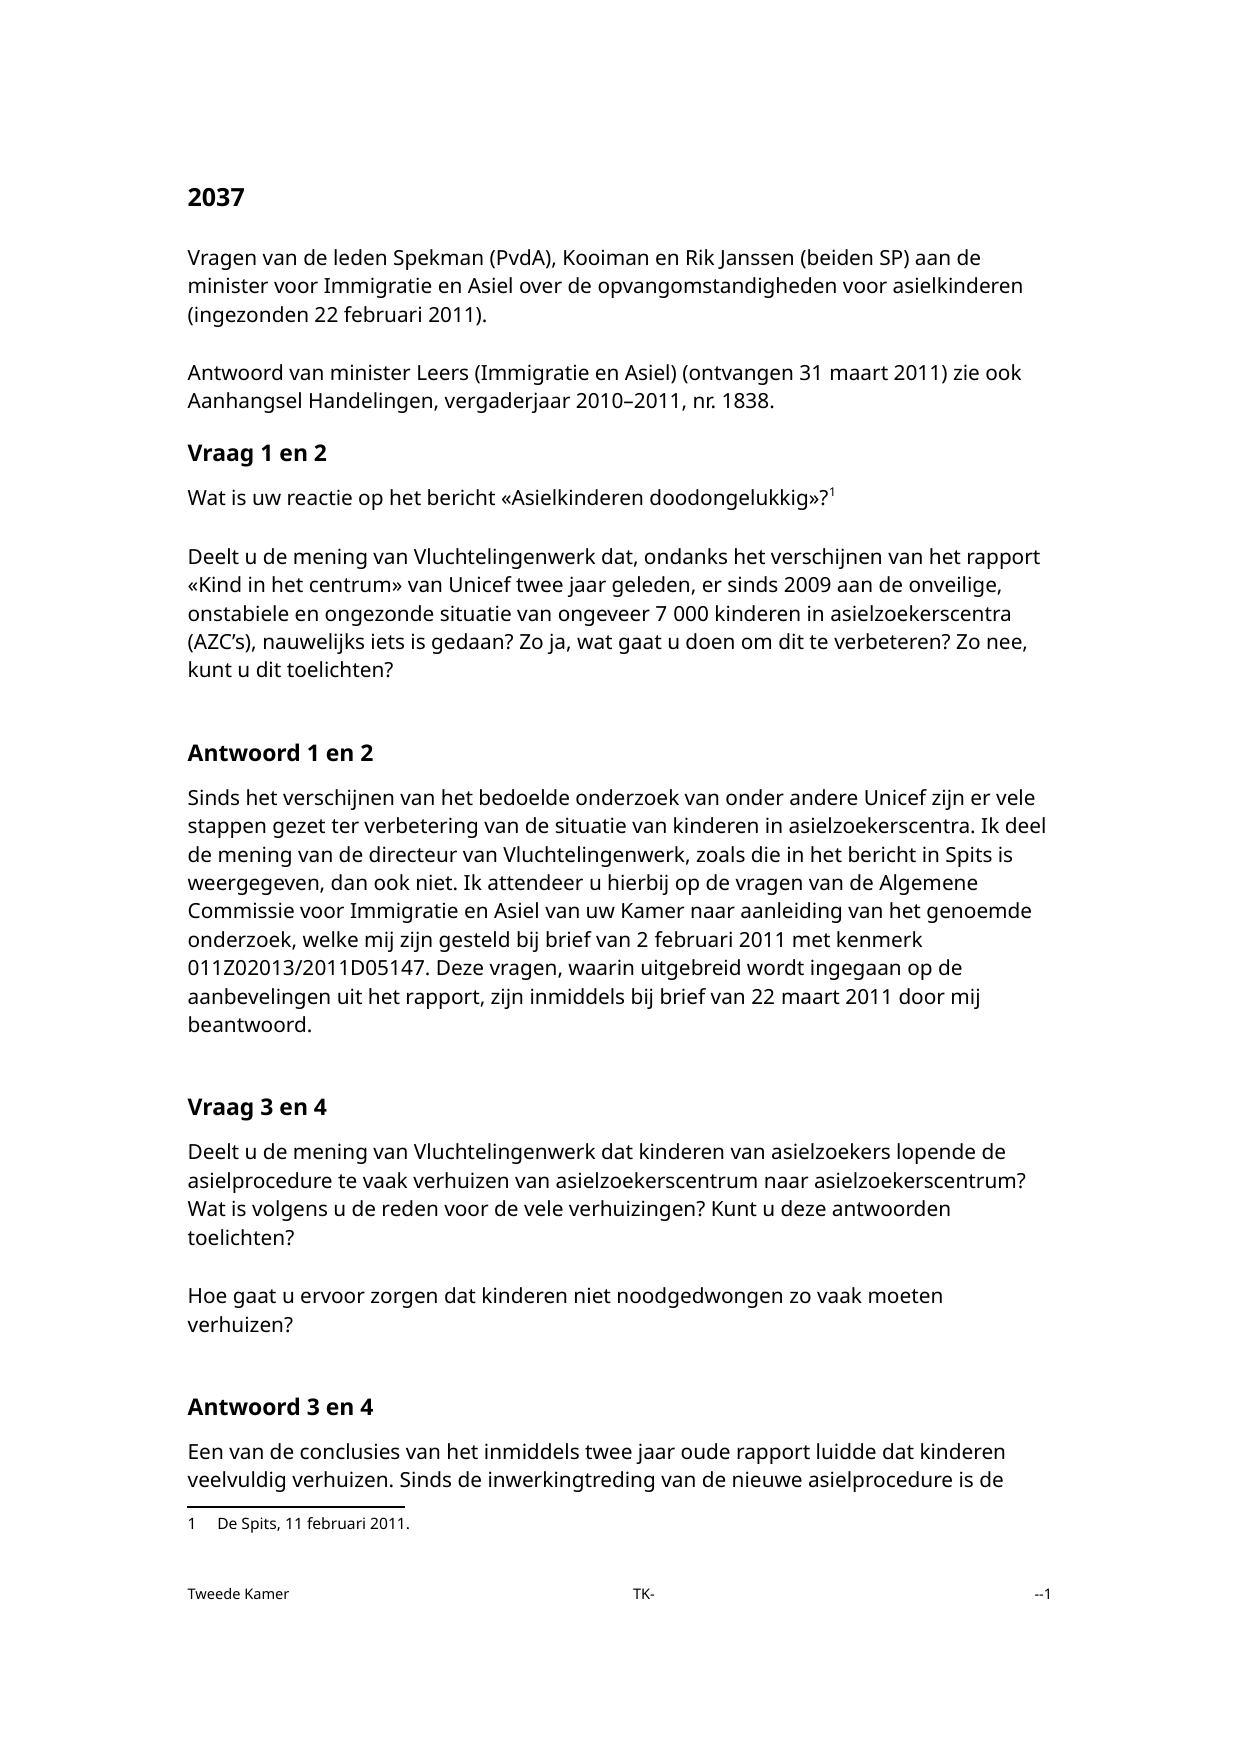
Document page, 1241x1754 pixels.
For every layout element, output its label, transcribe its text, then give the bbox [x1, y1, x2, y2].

text Deelt u de mening van Vluchtelingenwerk dat kinderen van asielzoekers lopende de asielprocedure te vaak verhuizen van asielzoekerscentrum naar asielzoekerscentrum? Wat is volgens u de reden voor de vele verhuizingen? Kunt u deze antwoorden toelichten? [187, 1137, 1053, 1251]
subtitle Vraag 1 en 2 [187, 437, 1053, 468]
text Deelt u de mening van Vluchtelingenwerk dat, ondanks het verschijnen van het rapport «Kind in het centrum» van Unicef twee jaar geleden, er sinds 2009 aan de onveilige, onstabiele en ongezonde situatie van ongeveer 7 000 kinderen in asielzoekerscentra (AZC’s), nauwelijks iets is gedaan? Zo ja, wat gaat u doen om dit te verbeteren? Zo nee, kunt u dit toelichten? [187, 542, 1053, 684]
text Hoe gaat u ervoor zorgen dat kinderen niet noodgedwongen zo vaak moeten verhuizen? [187, 1281, 1053, 1338]
text Antwoord van minister Leers (Immigratie en Asiel) (ontvangen 31 maart 2011) zie ook Aanhangsel Handelingen, vergaderjaar 2010–2011, nr. 1838. [187, 358, 1053, 415]
subtitle Antwoord 1 en 2 [187, 737, 1053, 768]
subtitle Antwoord 3 en 4 [187, 1391, 1053, 1422]
text 2037 [187, 179, 1053, 213]
text Vragen van de leden Spekman (PvdA), Kooiman en Rik Janssen (beiden SP) aan de minister voor Immigratie en Asiel over de opvangomstandigheden voor asielkinderen (ingezonden 22 februari 2011). [187, 243, 1053, 328]
subtitle Vraag 3 en 4 [187, 1091, 1053, 1122]
text Sinds het verschijnen van het bedoelde onderzoek van onder andere Unicef zijn er vele stappen gezet ter verbetering van de situatie van kinderen in asielzoekerscentra. Ik deel de mening van de directeur van Vluchtelingenwerk, zoals die in het bericht in Spits is weergegeven, dan ook niet. Ik attendeer u hierbij op de vragen van de Algemene Commissie voor Immigratie en Asiel van uw Kamer naar aanleiding van het genoemde onderzoek, welke mij zijn gesteld bij brief van 2 februari 2011 met kenmerk 011Z02013/2011D05147. Deze vragen, waarin uitgebreid wordt ingegaan op de aanbevelingen uit het rapport, zijn inmiddels bij brief van 22 maart 2011 door mij beantwoord. [187, 783, 1053, 1039]
text Een van de conclusies van het inmiddels twee jaar oude rapport luidde dat kinderen veelvuldig verhuizen. Sinds de inwerkingtreding van de nieuwe asielprocedure is de [187, 1437, 1053, 1494]
text De Spits, 11 februari 2011. [187, 1506, 1053, 1534]
text Wat is uw reactie op het bericht «Asielkinderen doodongelukkig»? [187, 483, 1053, 512]
